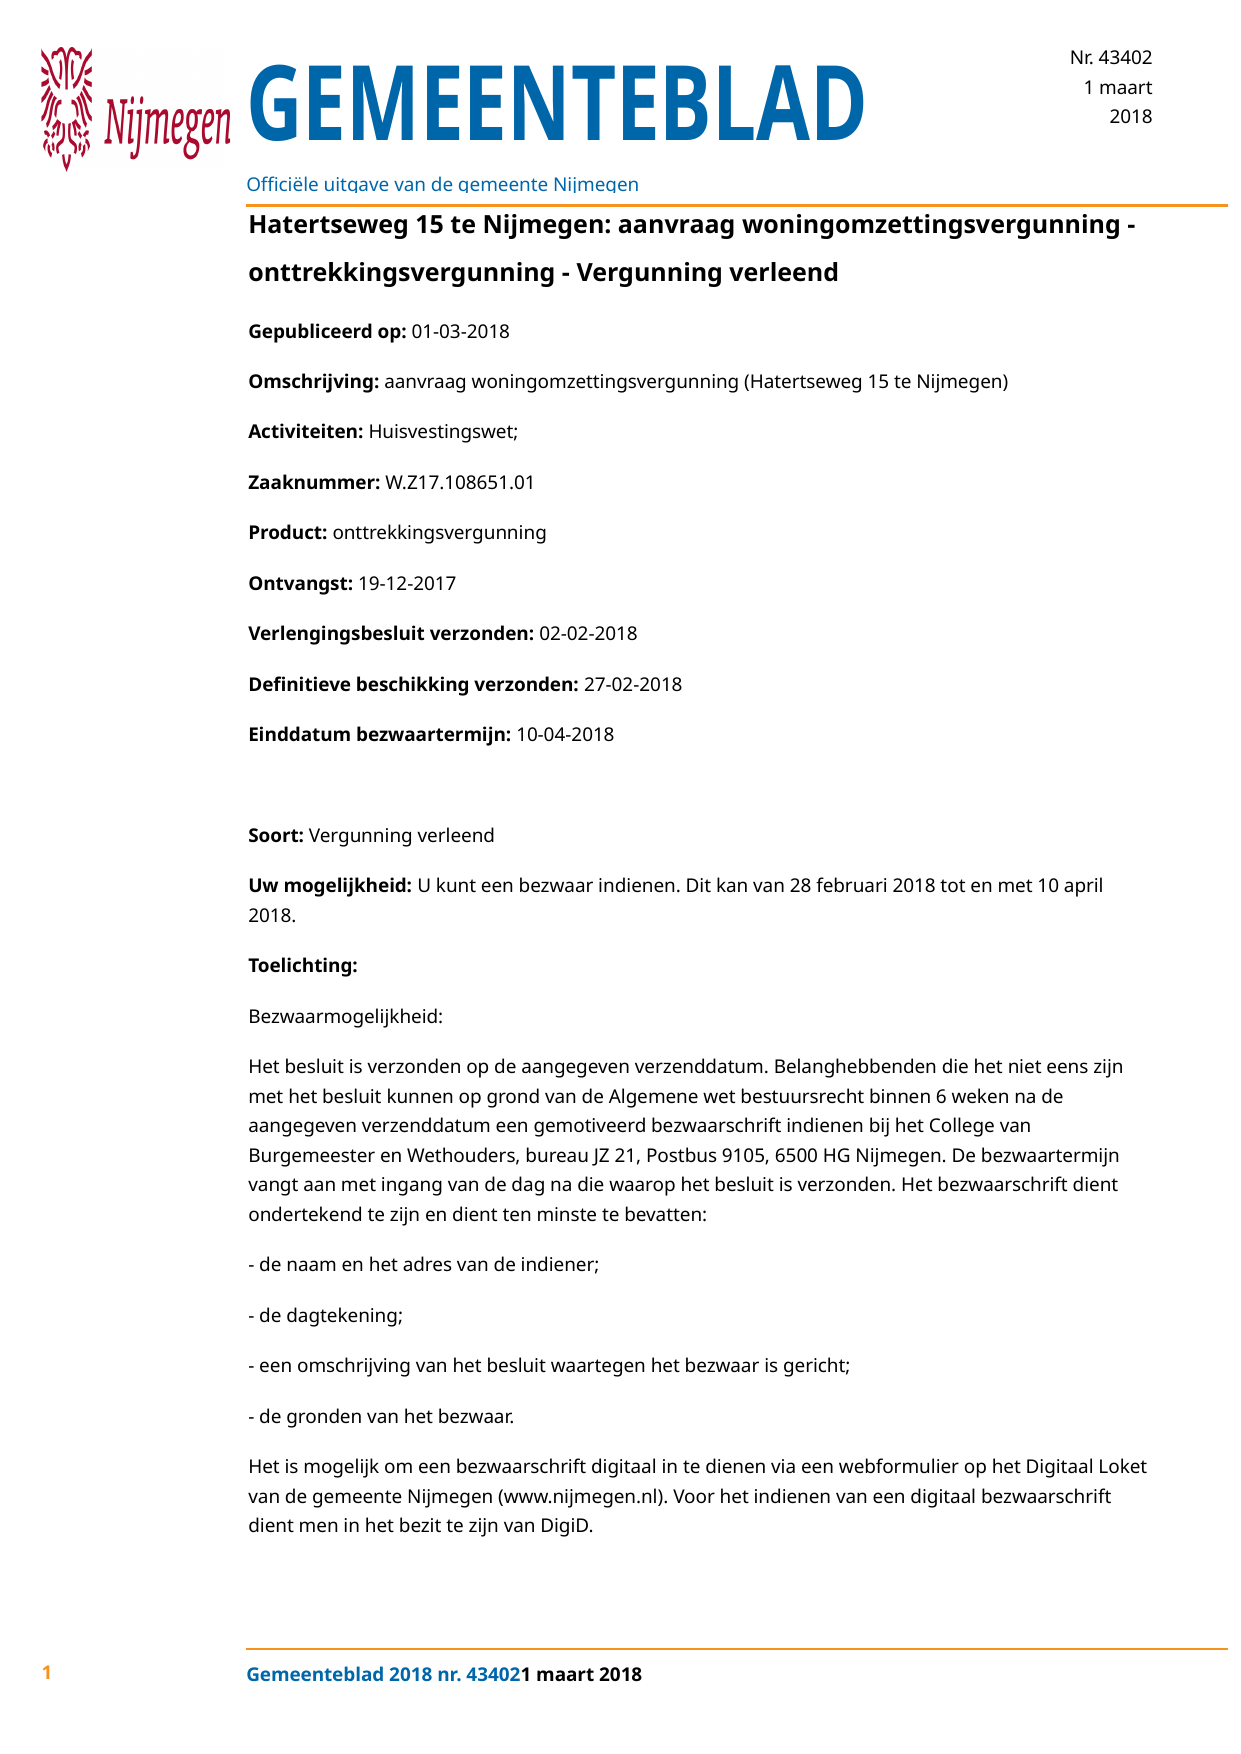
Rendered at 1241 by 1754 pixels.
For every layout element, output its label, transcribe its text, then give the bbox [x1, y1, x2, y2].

text Ontvangst: 19-12-2017 [248, 570, 1152, 596]
text Hatertseweg 15 te Nijmegen: aanvraag woningomzettingsvergunning - onttrekkingsvergunning - Vergunning verleend [248, 207, 1152, 288]
text - de naam en het adres van de indiener; [248, 1252, 1152, 1277]
text Product: onttrekkingsvergunning [248, 519, 1152, 545]
text - de dagtekening; [248, 1302, 1152, 1328]
text - een omschrijving van het besluit waartegen het bezwaar is gericht; [248, 1352, 1152, 1378]
text Gepubliceerd op: 01-03-2018 [248, 318, 1152, 344]
text - de gronden van het bezwaar. [248, 1403, 1152, 1429]
text Zaaknummer: W.Z17.108651.01 [248, 469, 1152, 495]
text Definitieve beschikking verzonden: 27-02-2018 [248, 671, 1152, 697]
text Het besluit is verzonden op de aangegeven verzenddatum. Belanghebbenden die het niet eens zijn met het besluit kunnen op grond van de Algemene wet bestuursrecht binnen 6 weken na de aangegeven verzenddatum een gemotiveerd bezwaarschrift indienen bij het College van Burgemeester en Wethouders, bureau JZ 21, Postbus 9105, 6500 HG Nijmegen. De bezwaartermijn vangt aan met ingang van de dag na die waarop het besluit is verzonden. Het bezwaarschrift dient ondertekend te zijn en dient ten minste te bevatten: [248, 1053, 1152, 1227]
picture [41, 47, 231, 172]
text Uw mogelijkheid: U kunt een bezwaar indienen. Dit kan van 28 februari 2018 tot en met 10 april 2018. [248, 872, 1152, 928]
text Omschrijving: aanvraag woningomzettingsvergunning (Hatertseweg 15 te Nijmegen) [248, 368, 1152, 394]
text Bezwaarmogelijkheid: [248, 1003, 1152, 1029]
text Verlengingsbesluit verzonden: 02-02-2018 [248, 620, 1152, 646]
text Einddatum bezwaartermijn: 10-04-2018 [248, 721, 1152, 747]
text Soort: Vergunning verleend [248, 822, 1152, 848]
text Activiteiten: Huisvestingswet; [248, 419, 1152, 444]
text Het is mogelijk om een bezwaarschrift digitaal in te dienen via een webformulier op het Digitaal Loket van de gemeente Nijmegen (www.nijmegen.nl). Voor het indienen van een digitaal bezwaarschrift dient men in het bezit te zijn van DigiD. [248, 1453, 1152, 1538]
text Toelichting: [248, 952, 1152, 978]
